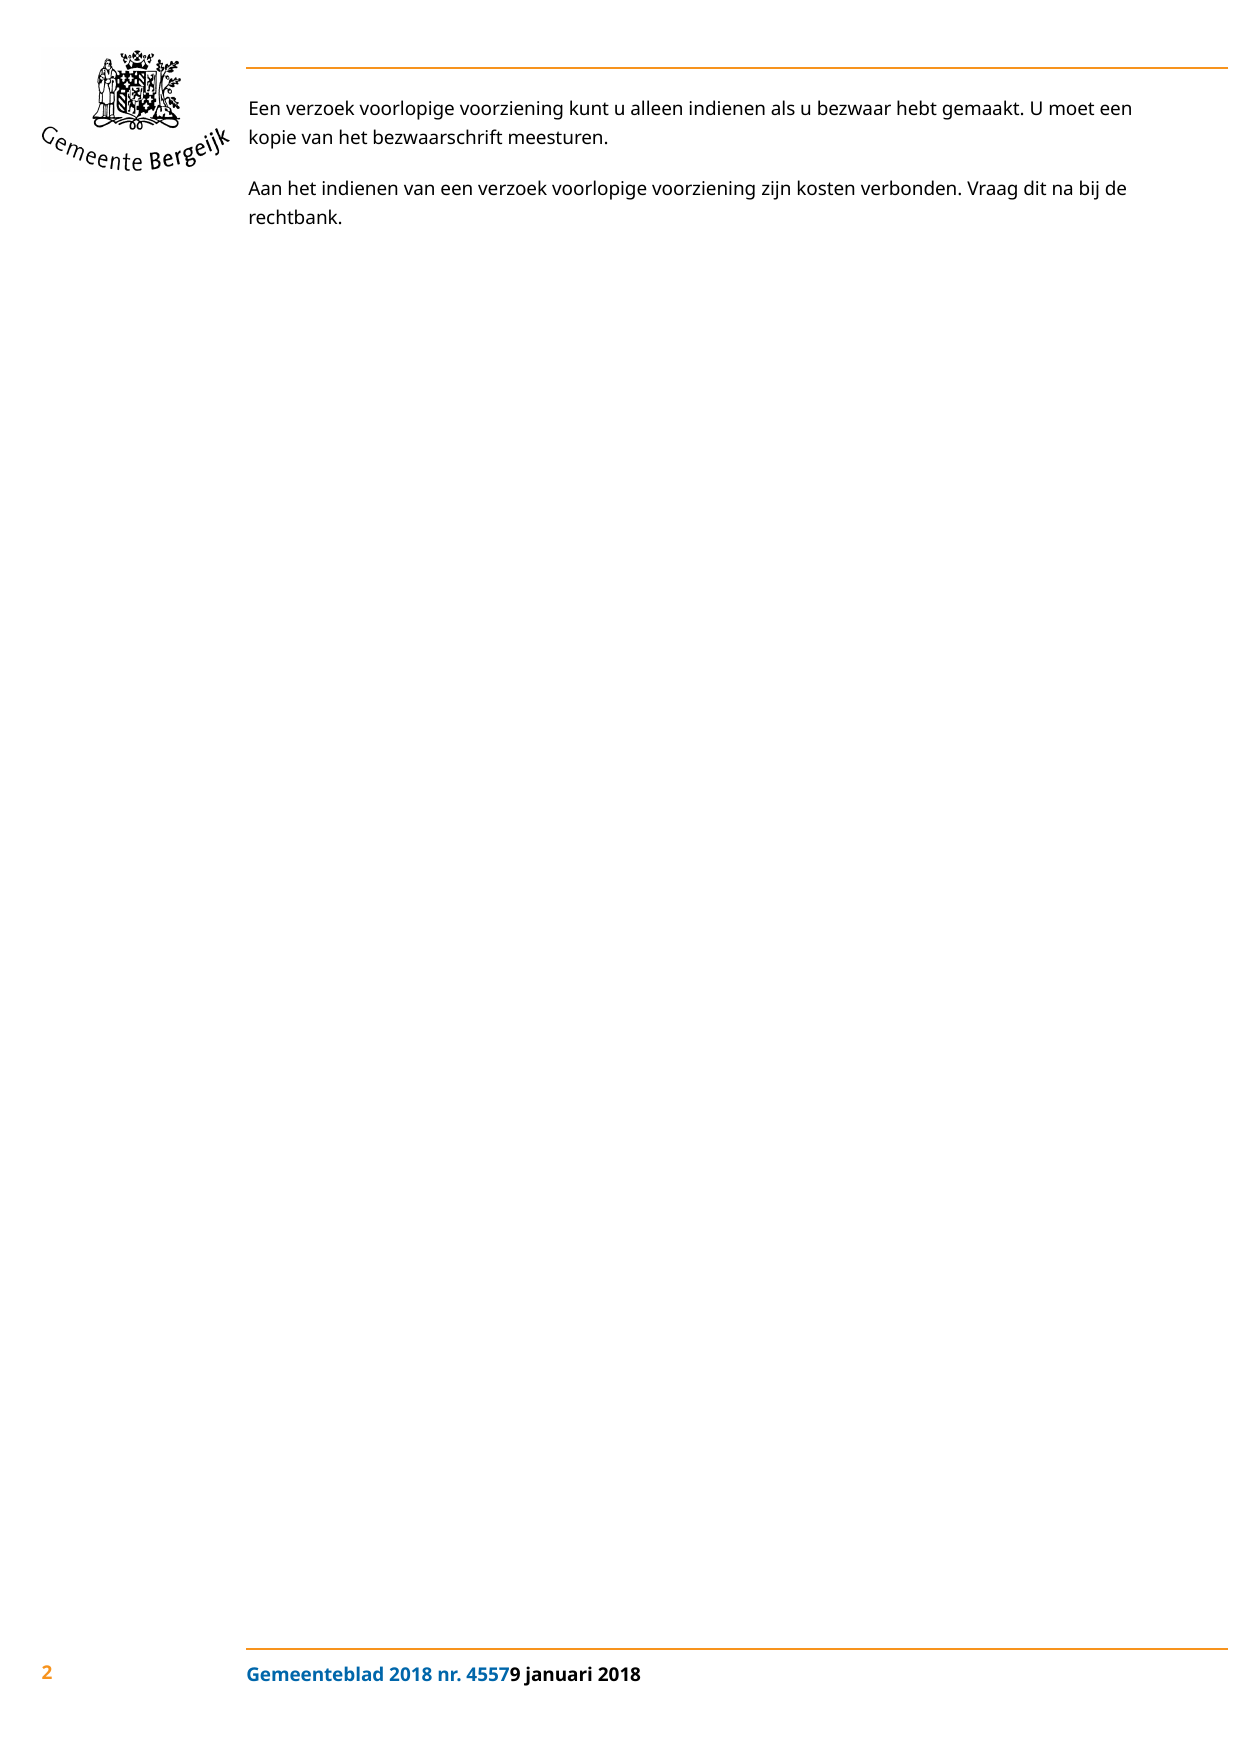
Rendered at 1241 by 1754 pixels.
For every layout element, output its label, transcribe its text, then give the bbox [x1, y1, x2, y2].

picture [41, 47, 231, 172]
text Aan het indienen van een verzoek voorlopige voorziening zijn kosten verbonden. Vraag dit na bij de rechtbank. [248, 175, 1152, 230]
text Een verzoek voorlopige voorziening kunt u alleen indienen als u bezwaar hebt gemaakt. U moet een kopie van het bezwaarschrift meesturen. [248, 95, 1152, 150]
